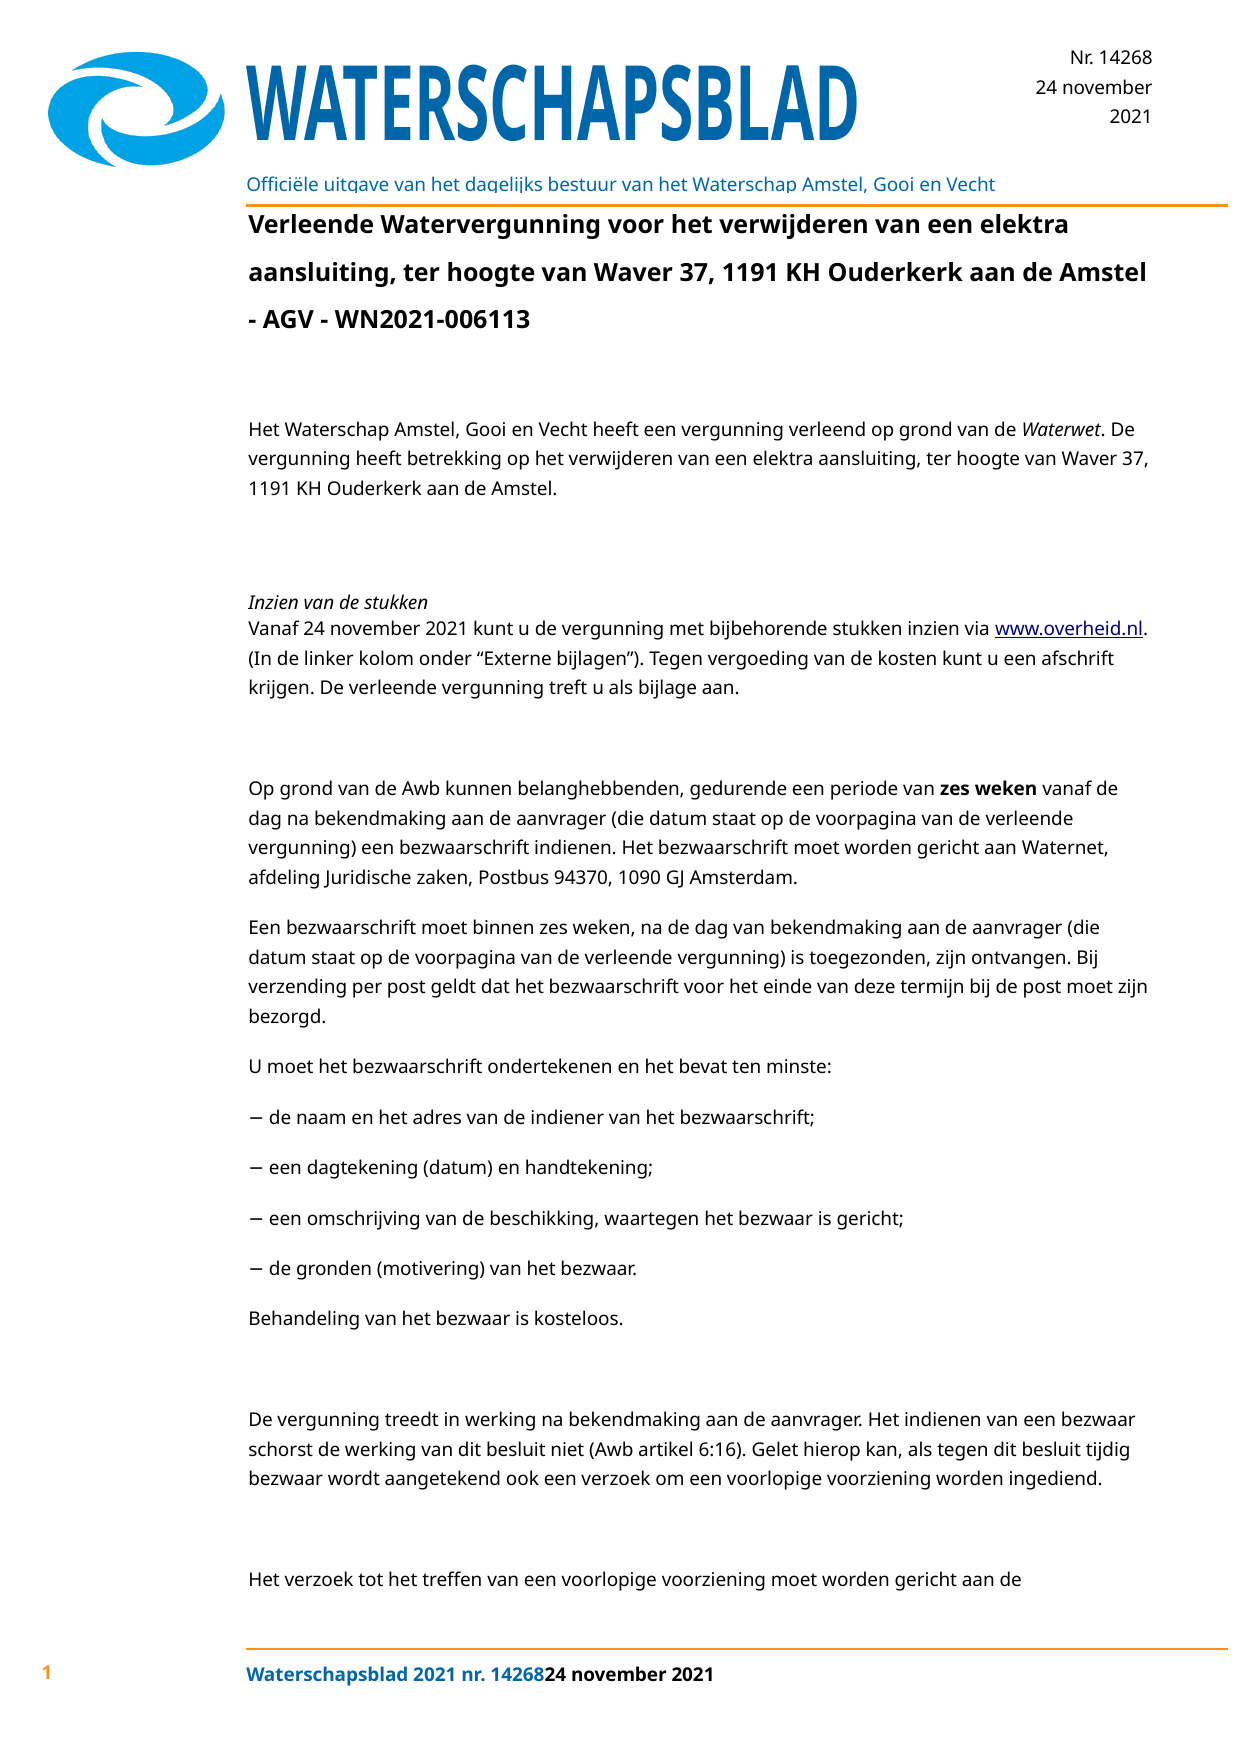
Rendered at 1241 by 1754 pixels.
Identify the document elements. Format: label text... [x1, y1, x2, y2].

text Verleende Watervergunning voor het verwijderen van een elektra aansluiting, ter hoogte van Waver 37, 1191 KH Ouderkerk aan de Amstel - AGV - WN2021-006113 [248, 207, 1152, 336]
text Het Waterschap Amstel, Gooi en Vecht heeft een vergunning verleend op grond van de Waterwet. De vergunning heeft betrekking op het verwijderen van een elektra aansluiting, ter hoogte van Waver 37, 1191 KH Ouderkerk aan de Amstel. [248, 416, 1152, 501]
text − de naam en het adres van de indiener van het bezwaarschrift; [248, 1104, 1152, 1130]
text Een bezwaarschrift moet binnen zes weken, na de dag van bekendmaking aan de aanvrager (die datum staat op de voorpagina van de verleende vergunning) is toegezonden, zijn ontvangen. Bij verzending per post geldt dat het bezwaarschrift voor het einde van deze termijn bij de post moet zijn bezorgd. [248, 914, 1152, 1029]
text Behandeling van het bezwaar is kosteloos. [248, 1306, 1152, 1331]
text Inzien van de stukken [248, 589, 1152, 615]
text − een omschrijving van de beschikking, waartegen het bezwaar is gericht; [248, 1205, 1152, 1231]
text Het verzoek tot het treffen van een voorlopige voorziening moet worden gericht aan de [248, 1566, 1152, 1592]
text − de gronden (motivering) van het bezwaar. [248, 1255, 1152, 1281]
text − een dagtekening (datum) en handtekening; [248, 1154, 1152, 1180]
text Op grond van de Awb kunnen belanghebbenden, gedurende een periode van zes weken vanaf de dag na bekendmaking aan de aanvrager (die datum staat op de voorpagina van de verleende vergunning) een bezwaarschrift indienen. Het bezwaarschrift moet worden gericht aan Waternet, afdeling Juridische zaken, Postbus 94370, 1090 GJ Amsterdam. [248, 775, 1152, 890]
text De vergunning treedt in werking na bekendmaking aan de aanvrager. Het indienen van een bezwaar schorst de werking van dit besluit niet (Awb artikel 6:16). Gelet hierop kan, als tegen dit besluit tijdig bezwaar wordt aangetekend ook een verzoek om een voorlopige voorziening worden ingediend. [248, 1406, 1152, 1491]
text Vanaf 24 november 2021 kunt u de vergunning met bijbehorende stukken inzien via www.overheid.nl. (In de linker kolom onder “Externe bijlagen”). Tegen vergoeding van de kosten kunt u een afschrift krijgen. De verleende vergunning treft u als bijlage aan. [248, 615, 1152, 700]
picture [41, 47, 231, 172]
text U moet het bezwaarschrift ondertekenen en het bevat ten minste: [248, 1053, 1152, 1079]
